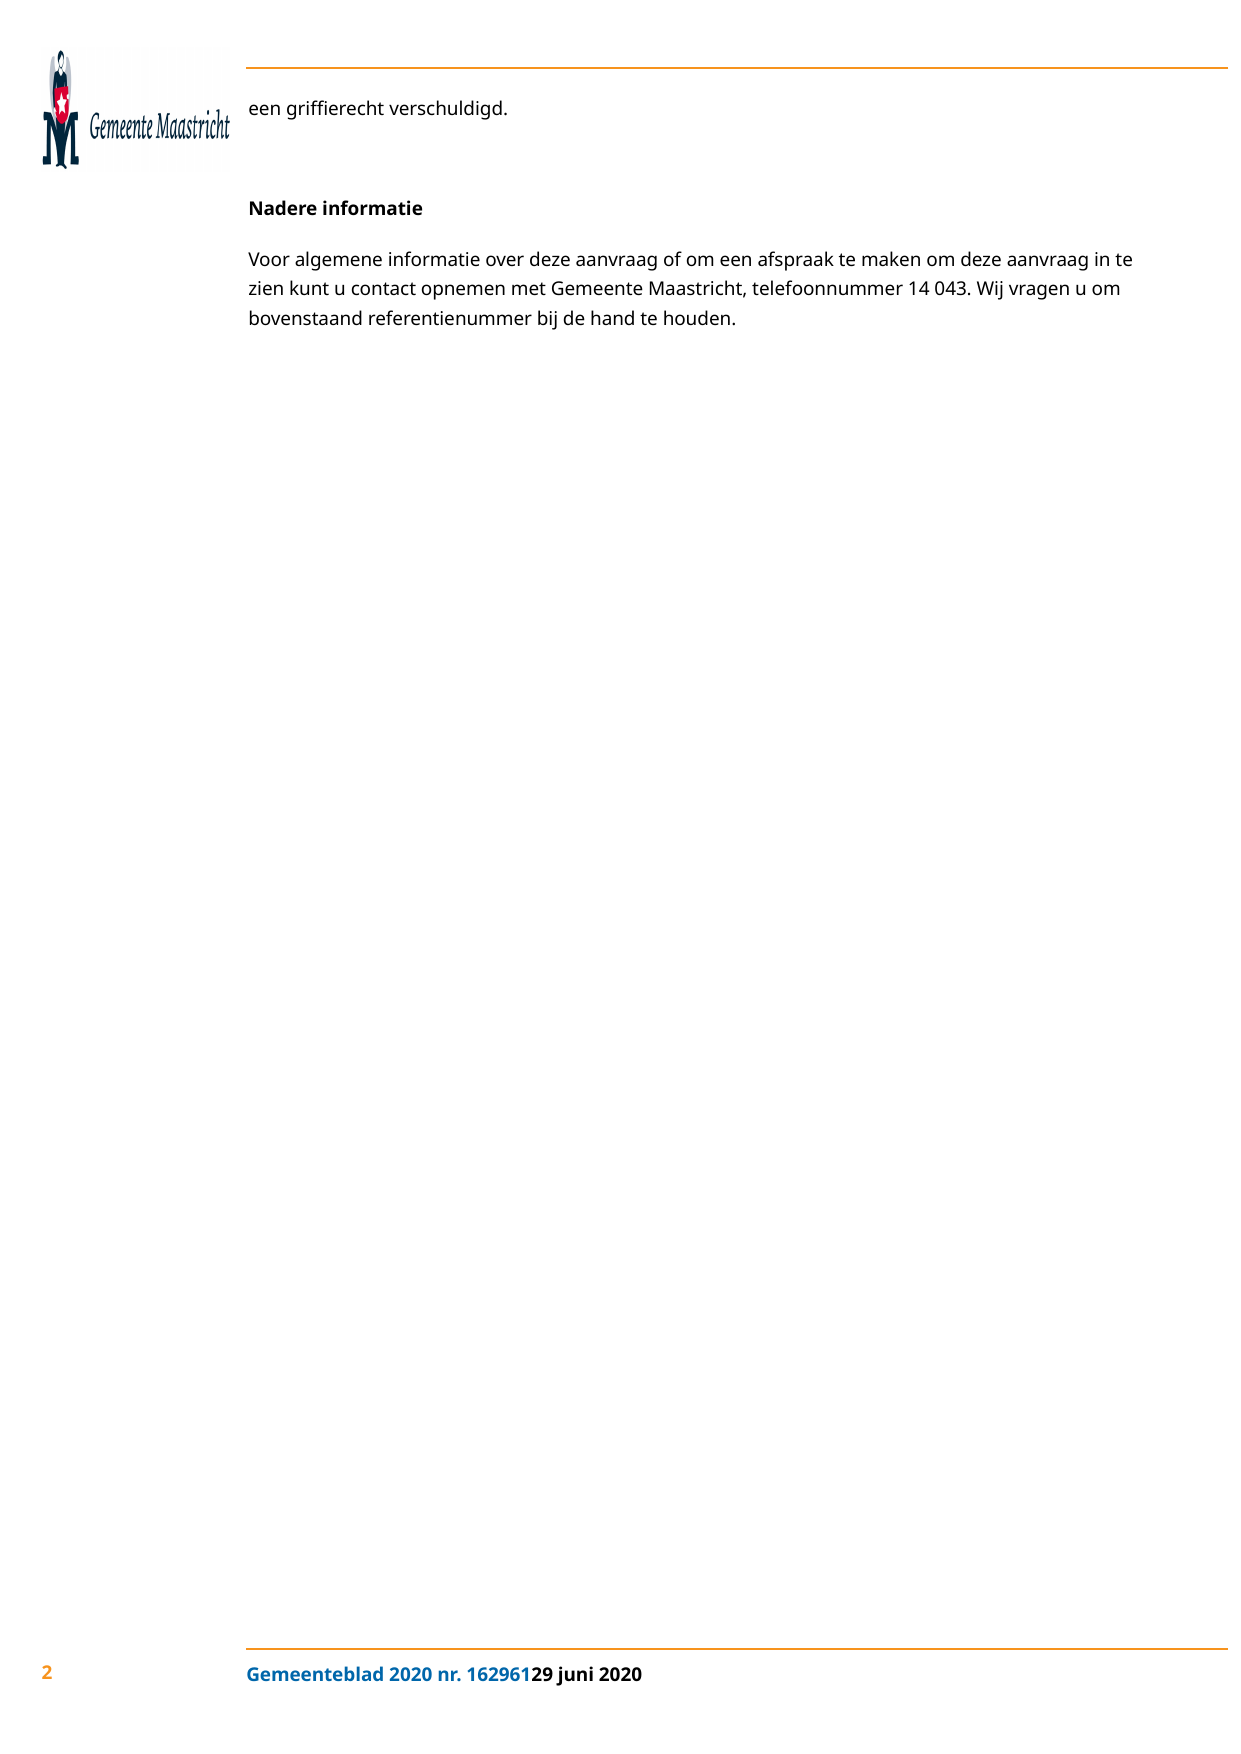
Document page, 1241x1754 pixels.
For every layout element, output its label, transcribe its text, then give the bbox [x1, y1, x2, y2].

text een griffierecht verschuldigd. [248, 95, 1152, 121]
text Voor algemene informatie over deze aanvraag of om een afspraak te maken om deze aanvraag in te zien kunt u contact opnemen met Gemeente Maastricht, telefoonnummer 14 043. Wij vragen u om bovenstaand referentienummer bij de hand te houden. [248, 246, 1152, 331]
text Nadere informatie [248, 196, 1152, 221]
picture [41, 47, 231, 172]
